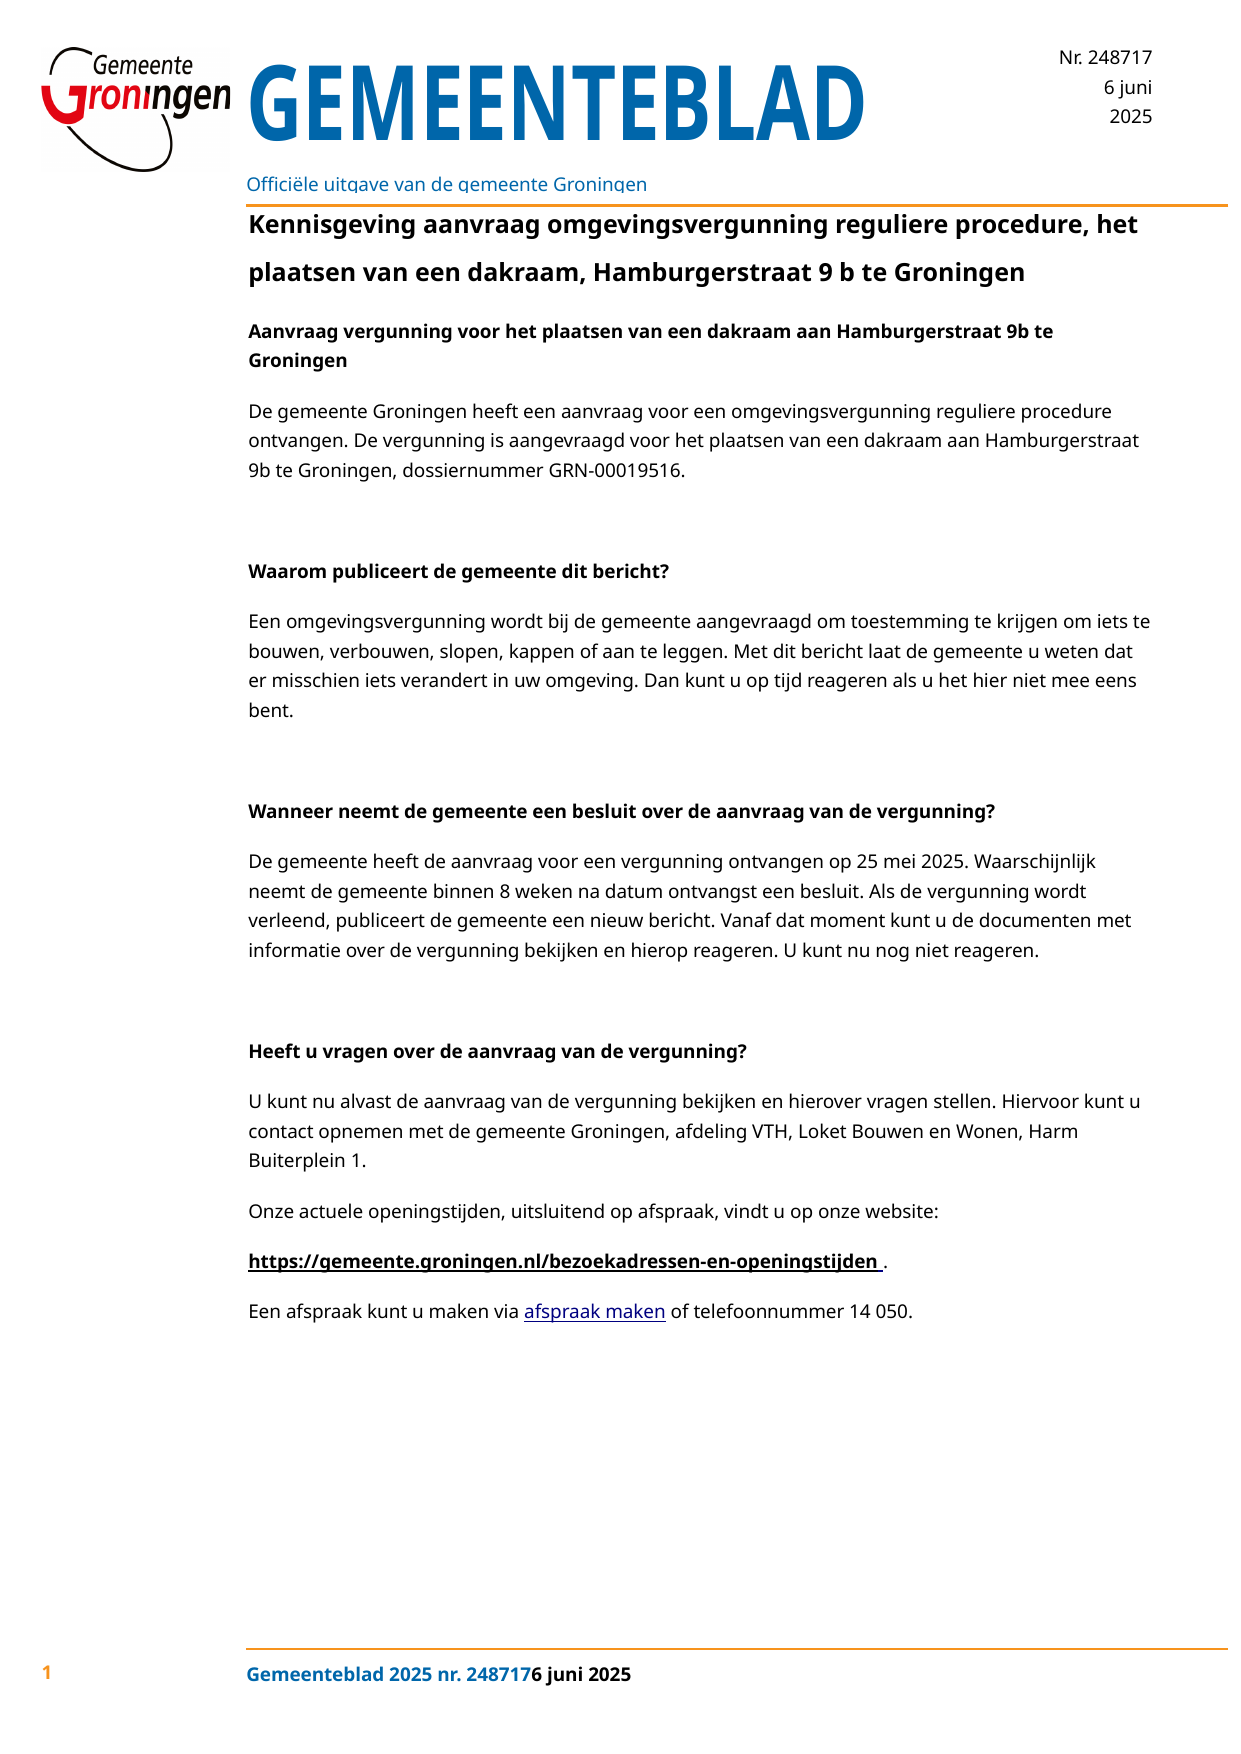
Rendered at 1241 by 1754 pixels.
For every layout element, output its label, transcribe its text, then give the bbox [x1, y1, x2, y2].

text Onze actuele openingstijden, uitsluitend op afspraak, vindt u op onze website: [248, 1198, 1152, 1224]
text Heeft u vragen over de aanvraag van de vergunning? [248, 1038, 1152, 1064]
text Waarom publiceert de gemeente dit bericht? [248, 558, 1152, 584]
text U kunt nu alvast de aanvraag van de vergunning bekijken en hierover vragen stellen. Hiervoor kunt u contact opnemen met de gemeente Groningen, afdeling VTH, Loket Bouwen en Wonen, Harm Buiterplein 1. [248, 1088, 1152, 1173]
text Een afspraak kunt u maken via afspraak maken of telefoonnummer 14 050. [248, 1299, 1152, 1324]
text https://gemeente.groningen.nl/bezoekadressen-en-openingstijden . [248, 1248, 1152, 1274]
text Een omgevingsvergunning wordt bij de gemeente aangevraagd om toestemming te krijgen om iets te bouwen, verbouwen, slopen, kappen of aan te leggen. Met dit bericht laat de gemeente u weten dat er misschien iets verandert in uw omgeving. Dan kunt u op tijd reageren als u het hier niet mee eens bent. [248, 608, 1152, 723]
text Kennisgeving aanvraag omgevingsvergunning reguliere procedure, het plaatsen van een dakraam, Hamburgerstraat 9 b te Groningen [248, 207, 1152, 288]
text Aanvraag vergunning voor het plaatsen van een dakraam aan Hamburgerstraat 9b te Groningen [248, 318, 1152, 373]
text De gemeente Groningen heeft een aanvraag voor een omgevingsvergunning reguliere procedure ontvangen. De vergunning is aangevraagd voor het plaatsen van een dakraam aan Hamburgerstraat 9b te Groningen, dossiernummer GRN-00019516. [248, 398, 1152, 483]
picture [41, 47, 231, 172]
text Wanneer neemt de gemeente een besluit over de aanvraag van de vergunning? [248, 798, 1152, 824]
text De gemeente heeft de aanvraag voor een vergunning ontvangen op 25 mei 2025. Waarschijnlijk neemt de gemeente binnen 8 weken na datum ontvangst een besluit. Als de vergunning wordt verleend, publiceert de gemeente een nieuw bericht. Vanaf dat moment kunt u de documenten met informatie over de vergunning bekijken en hierop reageren. U kunt nu nog niet reageren. [248, 848, 1152, 963]
